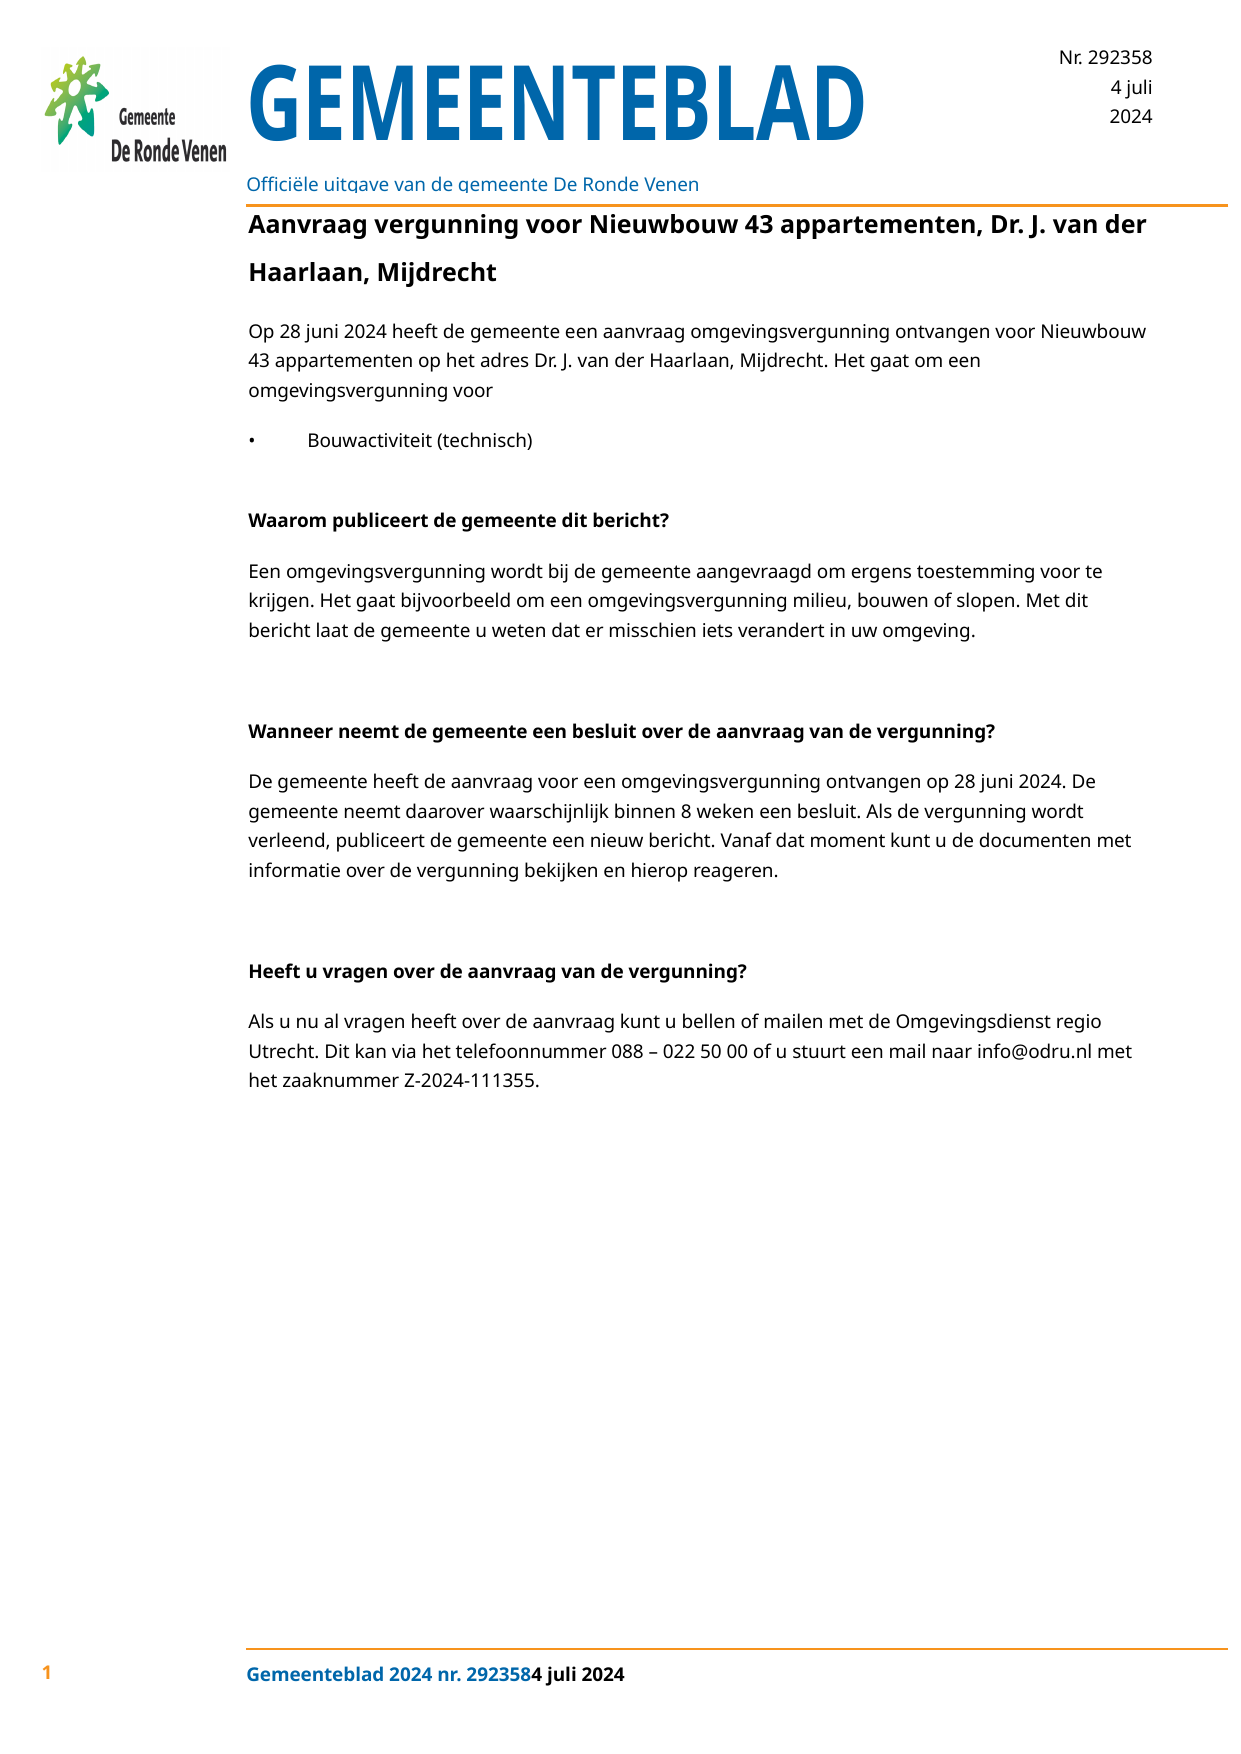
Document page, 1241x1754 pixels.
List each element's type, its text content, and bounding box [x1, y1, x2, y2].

picture [41, 47, 231, 172]
text De gemeente heeft de aanvraag voor een omgevingsvergunning ontvangen op 28 juni 2024. De gemeente neemt daarover waarschijnlijk binnen 8 weken een besluit. Als de vergunning wordt verleend, publiceert de gemeente een nieuw bericht. Vanaf dat moment kunt u de documenten met informatie over de vergunning bekijken en hierop reageren. [248, 768, 1152, 883]
text Heeft u vragen over de aanvraag van de vergunning? [248, 958, 1152, 984]
text Als u nu al vragen heeft over de aanvraag kunt u bellen of mailen met de Omgevingsdienst regio Utrecht. Dit kan via het telefoonnummer 088 – 022 50 00 of u stuurt een mail naar info@odru.nl met het zaaknummer Z-2024-111355. [248, 1008, 1152, 1093]
text Een omgevingsvergunning wordt bij de gemeente aangevraagd om ergens toestemming voor te krijgen. Het gaat bijvoorbeeld om een omgevingsvergunning milieu, bouwen of slopen. Met dit bericht laat de gemeente u weten dat er misschien iets verandert in uw omgeving. [248, 558, 1152, 643]
text Waarom publiceert de gemeente dit bericht? [248, 507, 1152, 533]
text Aanvraag vergunning voor Nieuwbouw 43 appartementen, Dr. J. van der Haarlaan, Mijdrecht [248, 207, 1152, 288]
text Wanneer neemt de gemeente een besluit over de aanvraag van de vergunning? [248, 718, 1152, 744]
list Bouwactiviteit (technisch) [248, 427, 1152, 453]
text Op 28 juni 2024 heeft de gemeente een aanvraag omgevingsvergunning ontvangen voor Nieuwbouw 43 appartementen op het adres Dr. J. van der Haarlaan, Mijdrecht. Het gaat om een omgevingsvergunning voor [248, 318, 1152, 403]
